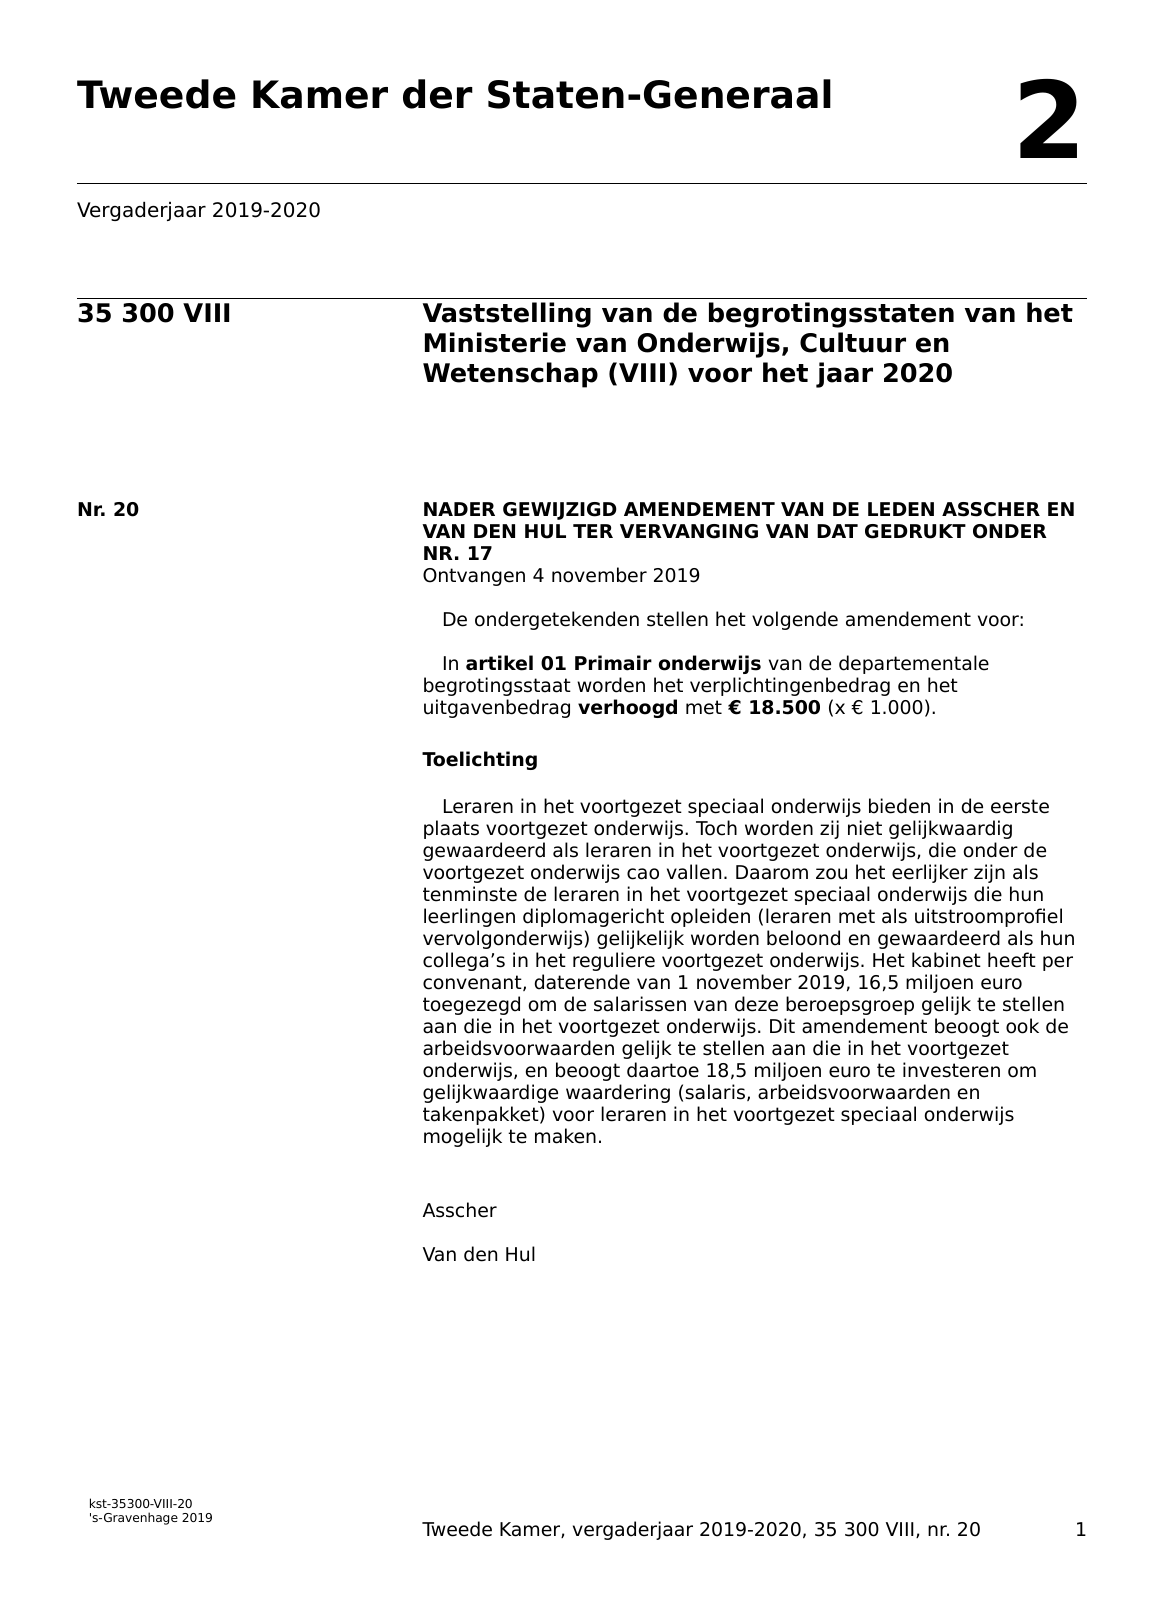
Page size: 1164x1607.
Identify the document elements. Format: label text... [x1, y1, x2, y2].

subtitle 35 300 VIII Vaststelling van de begrotingsstaten van het Ministerie van Onderwijs, Cultuur en Wetenschap (VIII) voor het jaar 2020 [77, 299, 1087, 388]
subtitle Toelichting [422, 749, 1087, 771]
text Leraren in het voortgezet speciaal onderwijs bieden in de eerste plaats voortgezet onderwijs. Toch worden zij niet gelijkwaardig gewaardeerd als leraren in het voortgezet onderwijs, die onder de voortgezet onderwijs cao vallen. Daarom zou het eerlijker zijn als tenminste de leraren in het voortgezet speciaal onderwijs die hun leerlingen diplomagericht opleiden (leraren met als uitstroomprofiel vervolgonderwijs) gelijkelijk worden beloond en gewaardeerd als hun collega’s in het reguliere voortgezet onderwijs. Het kabinet heeft per convenant, daterende van 1 november 2019, 16,5 miljoen euro toegezegd om de salarissen van deze beroepsgroep gelijk te stellen aan die in het voortgezet onderwijs. Dit amendement beoogt ook de arbeidsvoorwaarden gelijk te stellen aan die in het voortgezet onderwijs, en beoogt daartoe 18,5 miljoen euro te investeren om gelijkwaardige waardering (salaris, arbeidsvoorwaarden en takenpakket) voor leraren in het voortgezet speciaal onderwijs mogelijk te maken. [422, 796, 1087, 1148]
text Ontvangen 4 november 2019 [422, 565, 1087, 587]
table_header 2 [886, 59, 1087, 183]
text De ondergetekenden stellen het volgende amendement voor: [422, 609, 1087, 631]
text Asscher Van den Hul [422, 1178, 1087, 1266]
text In artikel 01 Primair onderwijs van de departementale begrotingsstaat worden het verplichtingenbedrag en het uitgavenbedrag verhoogd met € 18.500 (x € 1.000). [422, 653, 1087, 719]
table_header Tweede Kamer der Staten-Generaal [77, 59, 886, 183]
table_cell Vergaderjaar 2019-2020 [77, 184, 1087, 298]
text 's-Gravenhage 2019 [88, 1511, 323, 1525]
subtitle Nr. 20 NADER GEWIJZIGD AMENDEMENT VAN DE LEDEN ASSCHER EN VAN DEN HUL TER VERVANGING VAN DAT GEDRUKT ONDER NR. 17 [77, 499, 1087, 565]
text kst-35300-VIII-20 [88, 1497, 323, 1511]
